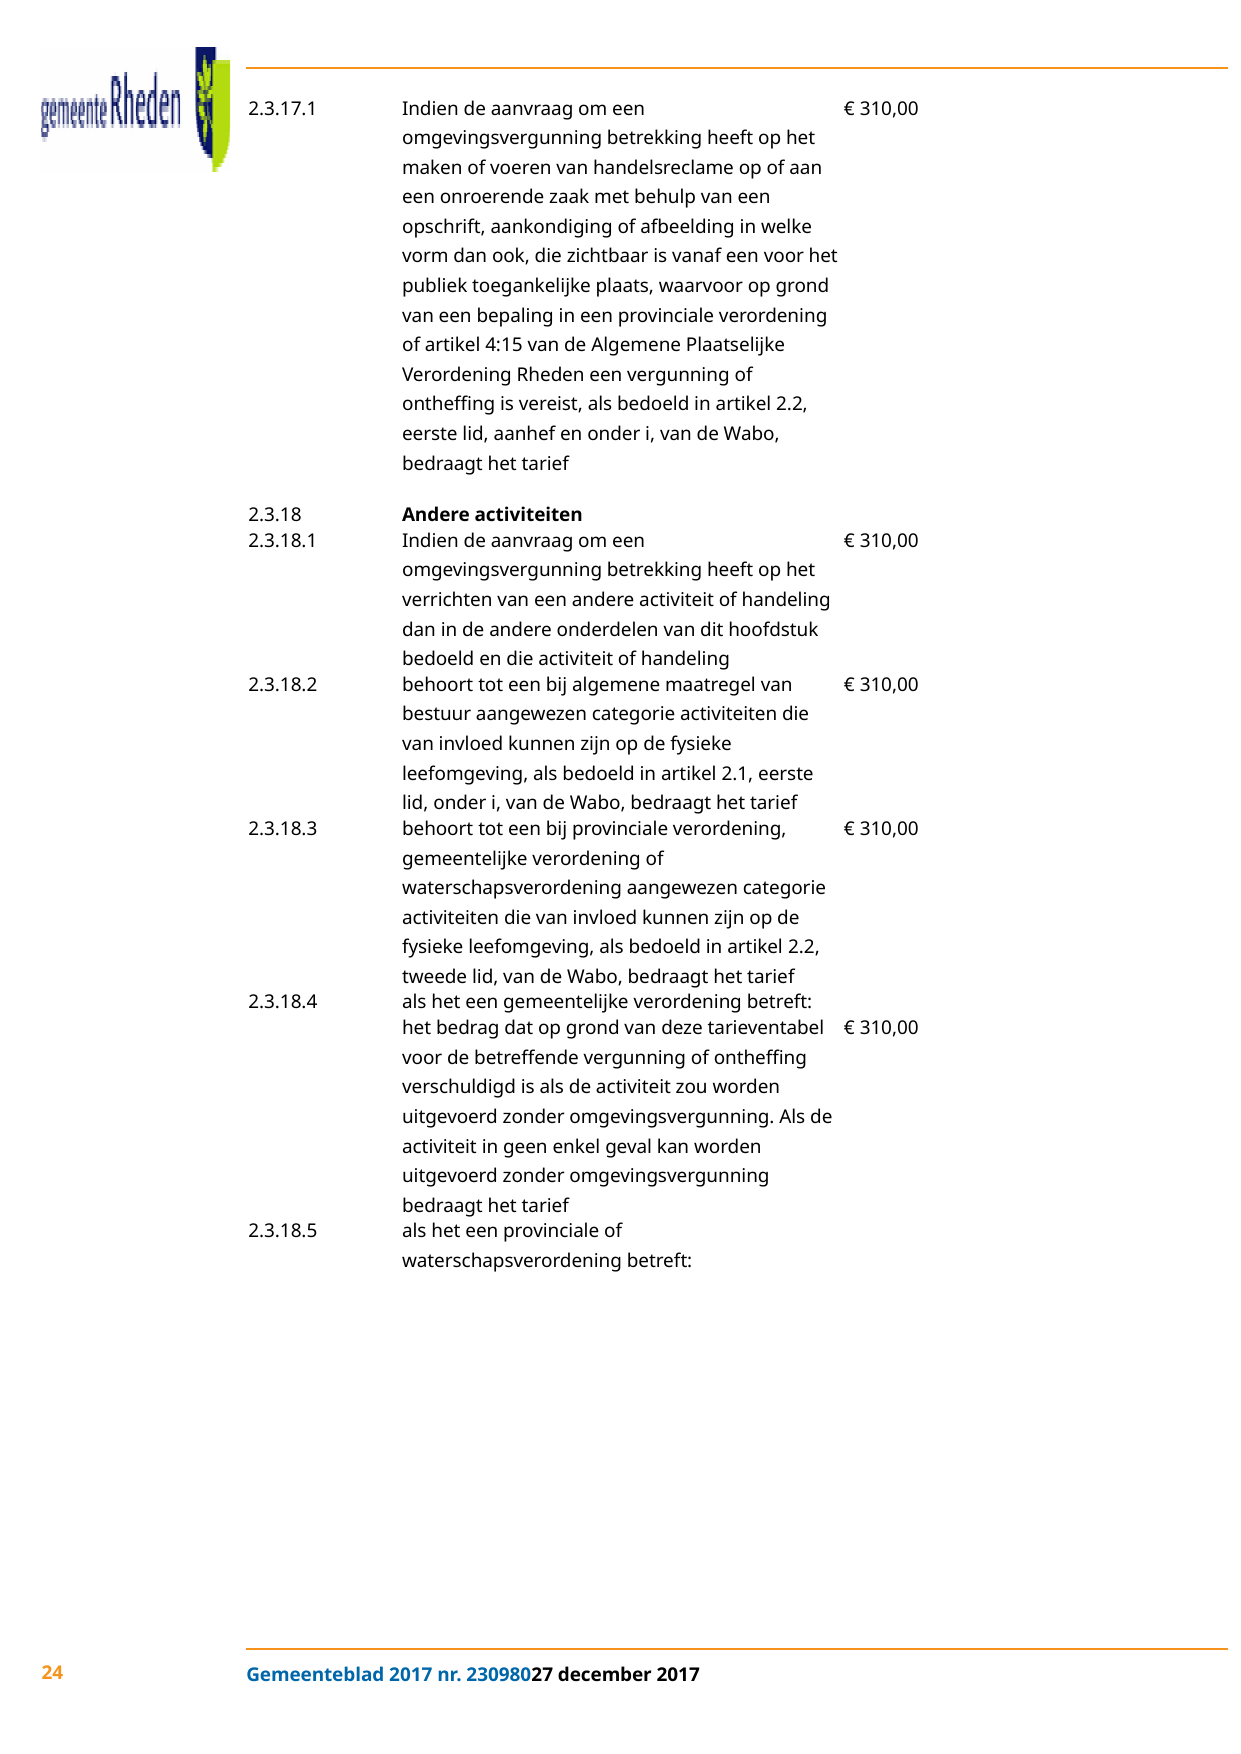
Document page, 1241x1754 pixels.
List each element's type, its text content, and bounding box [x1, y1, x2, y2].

table_cell [844, 989, 998, 1014]
table_cell 2.3.18.2 [248, 671, 402, 815]
table_cell 2.3.18 [248, 501, 402, 527]
table_cell [844, 1218, 998, 1273]
picture [41, 47, 231, 172]
table_cell het bedrag dat op grond van deze tarieventabel voor de betreffende vergunning of ontheffing verschuldigd is als de activiteit zou worden uitgevoerd zonder omgevingsvergunning. Als de activiteit in geen enkel geval kan worden uitgevoerd zonder omgevingsvergunning bedraagt het tarief [402, 1015, 844, 1218]
table_cell [248, 476, 402, 501]
table_cell € 310,00 [844, 1015, 998, 1218]
table_cell behoort tot een bij algemene maatregel van bestuur aangewezen categorie activiteiten die van invloed kunnen zijn op de fysieke leefomgeving, als bedoeld in artikel 2.1, eerste lid, onder i, van de Wabo, bedraagt het tarief [402, 671, 844, 815]
table_cell [844, 476, 998, 501]
table_cell Andere activiteiten [402, 501, 844, 527]
table_cell [844, 501, 998, 527]
table_cell 2.3.18.3 [248, 815, 402, 989]
table_cell [248, 1015, 402, 1218]
table_cell 2.3.18.5 [248, 1218, 402, 1273]
table_cell [402, 476, 844, 501]
table_cell € 310,00 [844, 815, 998, 989]
table_cell Indien de aanvraag om een omgevingsvergunning betrekking heeft op het maken of voeren van handelsreclame op of aan een onroerende zaak met behulp van een opschrift, aankondiging of afbeelding in welke vorm dan ook, die zichtbaar is vanaf een voor het publiek toegankelijke plaats, waarvoor op grond van een bepaling in een provinciale verordening of artikel 4:15 van de Algemene Plaatselijke Verordening Rheden een vergunning of ontheffing is vereist, als bedoeld in artikel 2.2, eerste lid, aanhef en onder i, van de Wabo, bedraagt het tarief [402, 95, 844, 476]
table_cell behoort tot een bij provinciale verordening, gemeentelijke verordening of waterschapsverordening aangewezen categorie activiteiten die van invloed kunnen zijn op de fysieke leefomgeving, als bedoeld in artikel 2.2, tweede lid, van de Wabo, bedraagt het tarief [402, 815, 844, 989]
table_cell 2.3.18.4 [248, 989, 402, 1014]
table_cell € 310,00 [844, 527, 998, 671]
table_cell € 310,00 [844, 671, 998, 815]
table_cell 2.3.17.1 [248, 95, 402, 476]
table_cell € 310,00 [844, 95, 998, 476]
table_cell Indien de aanvraag om een omgevingsvergunning betrekking heeft op het verrichten van een andere activiteit of handeling dan in de andere onderdelen van dit hoofdstuk bedoeld en die activiteit of handeling [402, 527, 844, 671]
table_cell als het een provinciale of waterschapsverordening betreft: [402, 1218, 844, 1273]
table_cell als het een gemeentelijke verordening betreft: [402, 989, 844, 1014]
table_cell 2.3.18.1 [248, 527, 402, 671]
